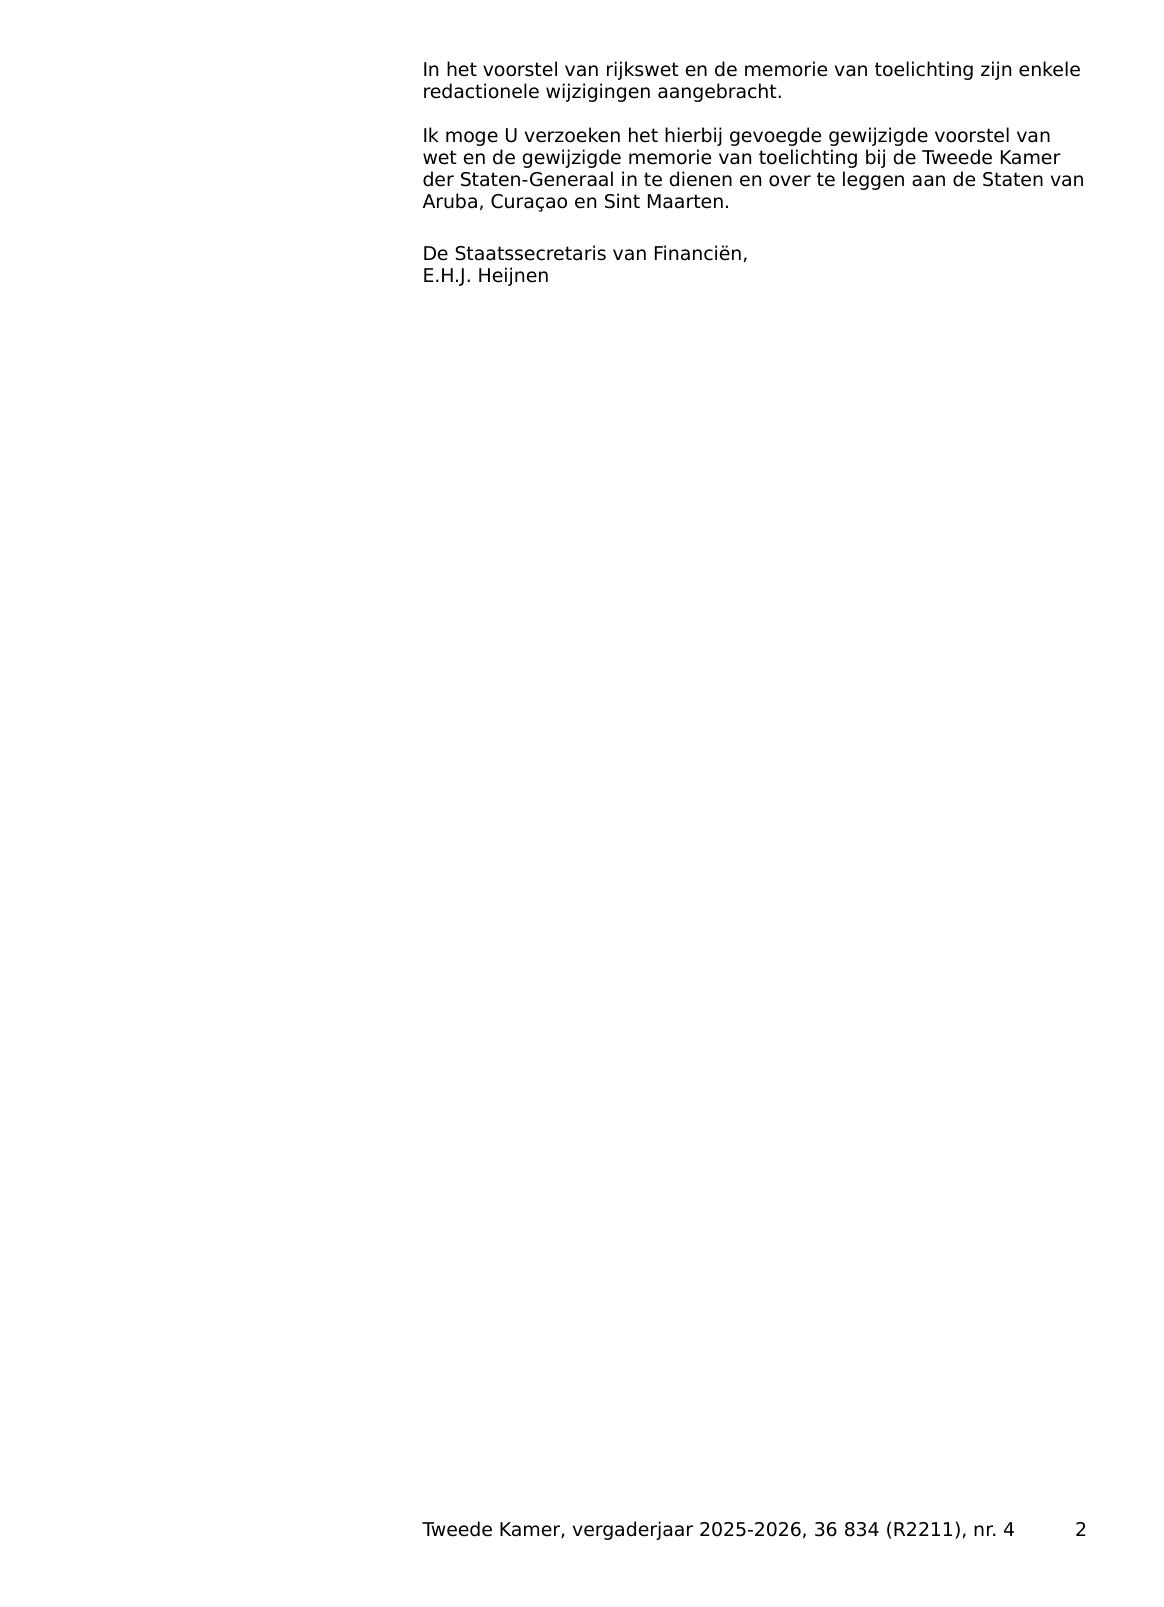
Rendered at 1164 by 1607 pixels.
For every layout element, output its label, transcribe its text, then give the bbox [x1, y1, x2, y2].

text Ik moge U verzoeken het hierbij gevoegde gewijzigde voorstel van wet en de gewijzigde memorie van toelichting bij de Tweede Kamer der Staten-Generaal in te dienen en over te leggen aan de Staten van Aruba, Curaçao en Sint Maarten. [422, 125, 1087, 213]
text In het voorstel van rijkswet en de memorie van toelichting zijn enkele redactionele wijzigingen aangebracht. [422, 59, 1087, 103]
text De Staatssecretaris van Financiën, E.H.J. Heijnen [422, 243, 1087, 287]
